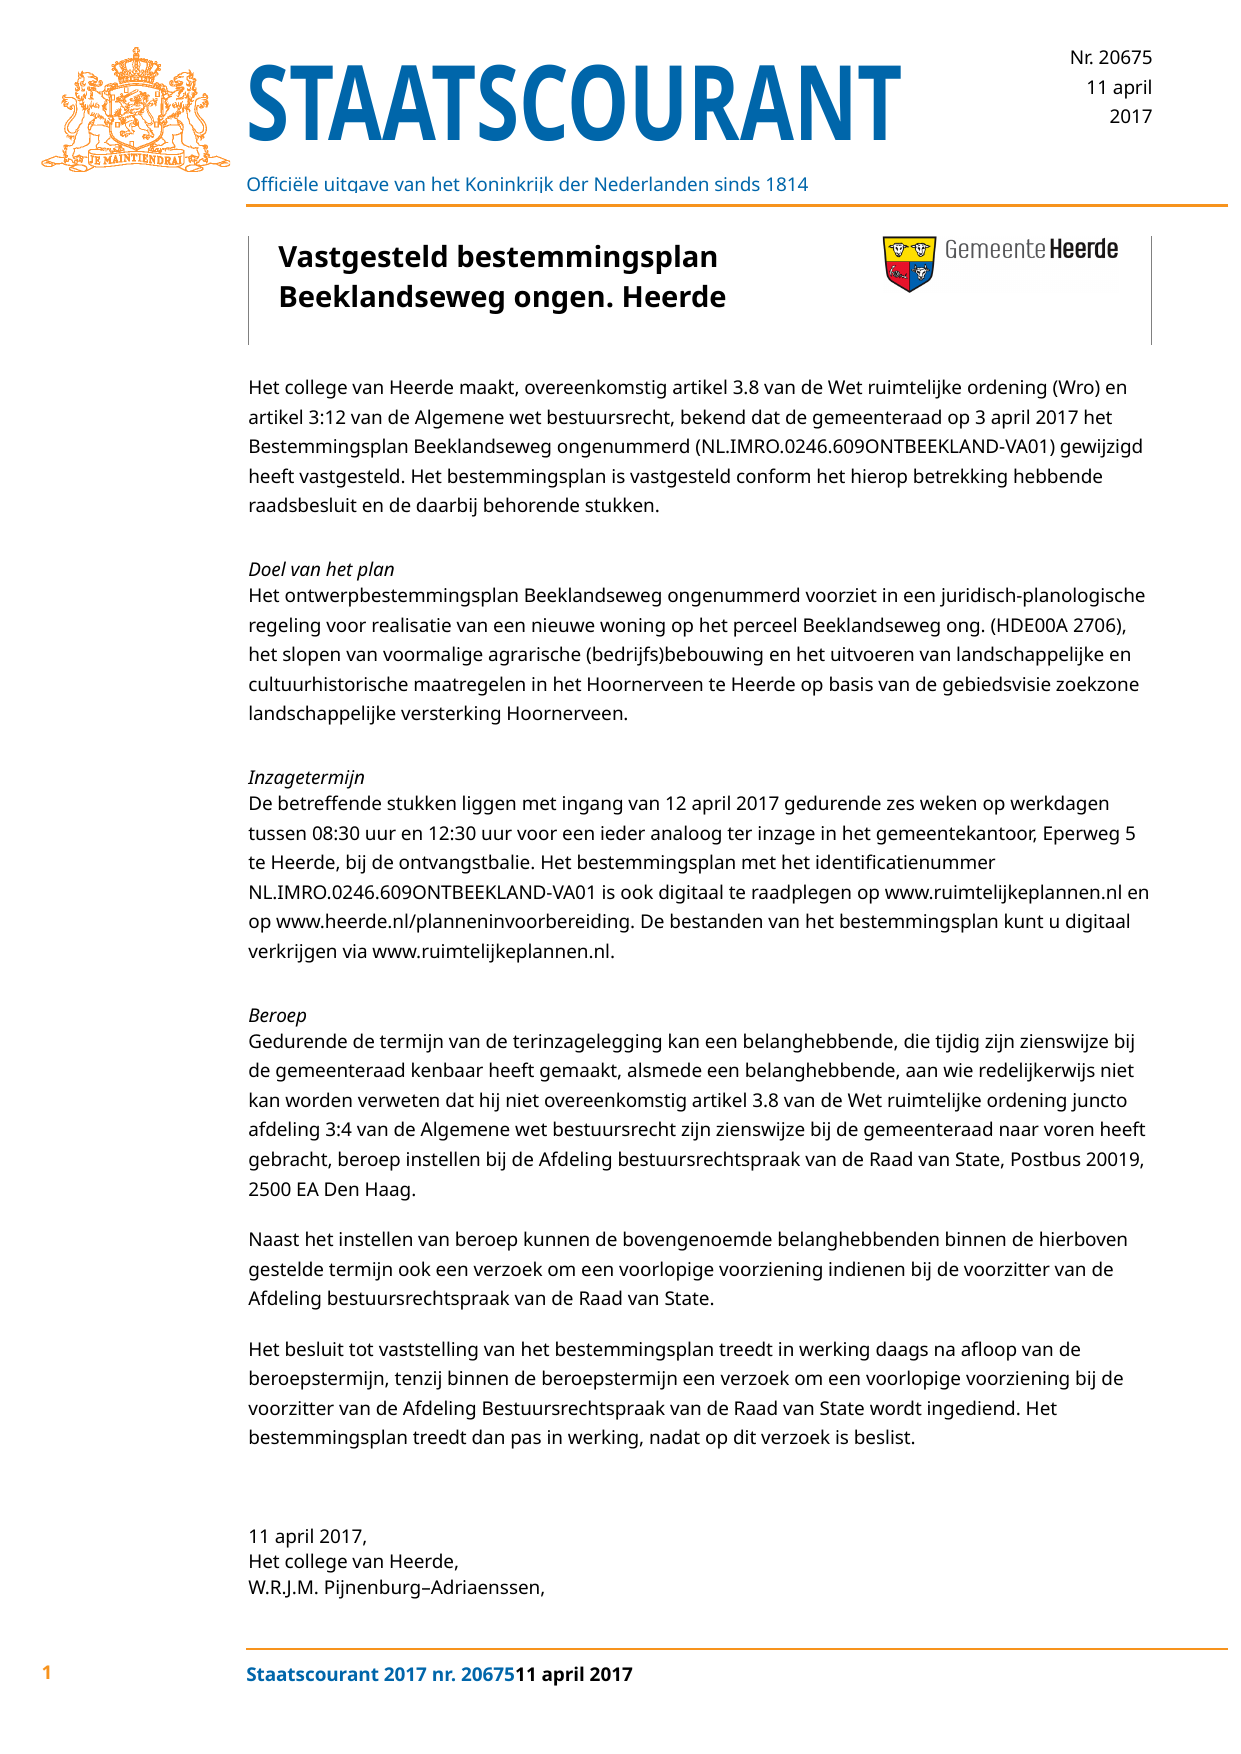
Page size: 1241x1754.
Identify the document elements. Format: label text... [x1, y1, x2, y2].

picture [882, 236, 1119, 293]
text 11 april 2017, [248, 1523, 1152, 1548]
text De betreffende stukken liggen met ingang van 12 april 2017 gedurende zes weken op werkdagen tussen 08:30 uur en 12:30 uur voor een ieder analoog ter inzage in het gemeentekantoor, Eperweg 5 te Heerde, bij de ontvangstbalie. Het bestemmingsplan met het identificatienummer NL.IMRO.0246.609ONTBEEKLAND-VA01 is ook digitaal te raadplegen op www.ruimtelijkeplannen.nl en op www.heerde.nl/planneninvoorbereiding. De bestanden van het bestemmingsplan kunt u digitaal verkrijgen via www.ruimtelijkeplannen.nl. [248, 790, 1152, 964]
text Inzagetermijn [248, 764, 1152, 790]
table_header Vastgesteld bestemmingsplan Beeklandseweg ongen. Heerde [249, 236, 850, 345]
text Doel van het plan [248, 557, 1152, 582]
table_header [850, 236, 882, 292]
text Naast het instellen van beroep kunnen de bovengenoemde belanghebbenden binnen de hierboven gestelde termijn ook een verzoek om een voorlopige voorziening indienen bij de voorzitter van de Afdeling bestuursrechtspraak van de Raad van State. [248, 1226, 1152, 1311]
text Het ontwerpbestemmingsplan Beeklandseweg ongenummerd voorziet in een juridisch-planologische regeling voor realisatie van een nieuwe woning op het perceel Beeklandseweg ong. (HDE00A 2706), het slopen van voormalige agrarische (bedrijfs)bebouwing en het uitvoeren van landschappelijke en cultuurhistorische maatregelen in het Hoornerveen te Heerde op basis van de gebiedsvisie zoekzone landschappelijke versterking Hoornerveen. [248, 582, 1152, 726]
text Het besluit tot vaststelling van het bestemmingsplan treedt in werking daags na afloop van de beroepstermijn, tenzij binnen de beroepstermijn een verzoek om een voorlopige voorziening bij de voorzitter van de Afdeling Bestuursrechtspraak van de Raad van State wordt ingediend. Het bestemmingsplan treedt dan pas in werking, nadat op dit verzoek is beslist. [248, 1336, 1152, 1450]
table_header [1119, 236, 1151, 292]
text Het college van Heerde maakt, overeenkomstig artikel 3.8 van de Wet ruimtelijke ordening (Wro) en artikel 3:12 van de Algemene wet bestuursrecht, bekend dat de gemeenteraad op 3 april 2017 het Bestemmingsplan Beeklandseweg ongenummerd (NL.IMRO.0246.609ONTBEEKLAND-VA01) gewijzigd heeft vastgesteld. Het bestemmingsplan is vastgesteld conform het hierop betrekking hebbende raadsbesluit en de daarbij behorende stukken. [248, 374, 1152, 518]
picture [41, 47, 231, 172]
text Het college van Heerde, [248, 1548, 1152, 1574]
text Gedurende de termijn van de terinzagelegging kan een belanghebbende, die tijdig zijn zienswijze bij de gemeenteraad kenbaar heeft gemaakt, alsmede een belanghebbende, aan wie redelijkerwijs niet kan worden verweten dat hij niet overeenkomstig artikel 3.8 van de Wet ruimtelijke ordening juncto afdeling 3:4 van de Algemene wet bestuursrecht zijn zienswijze bij de gemeenteraad naar voren heeft gebracht, beroep instellen bij de Afdeling bestuursrechtspraak van de Raad van State, Postbus 20019, 2500 EA Den Haag. [248, 1028, 1152, 1202]
table_header [850, 293, 1151, 345]
text Beroep [248, 1002, 1152, 1028]
text W.R.J.M. Pijnenburg–Adriaenssen, [248, 1574, 1152, 1600]
